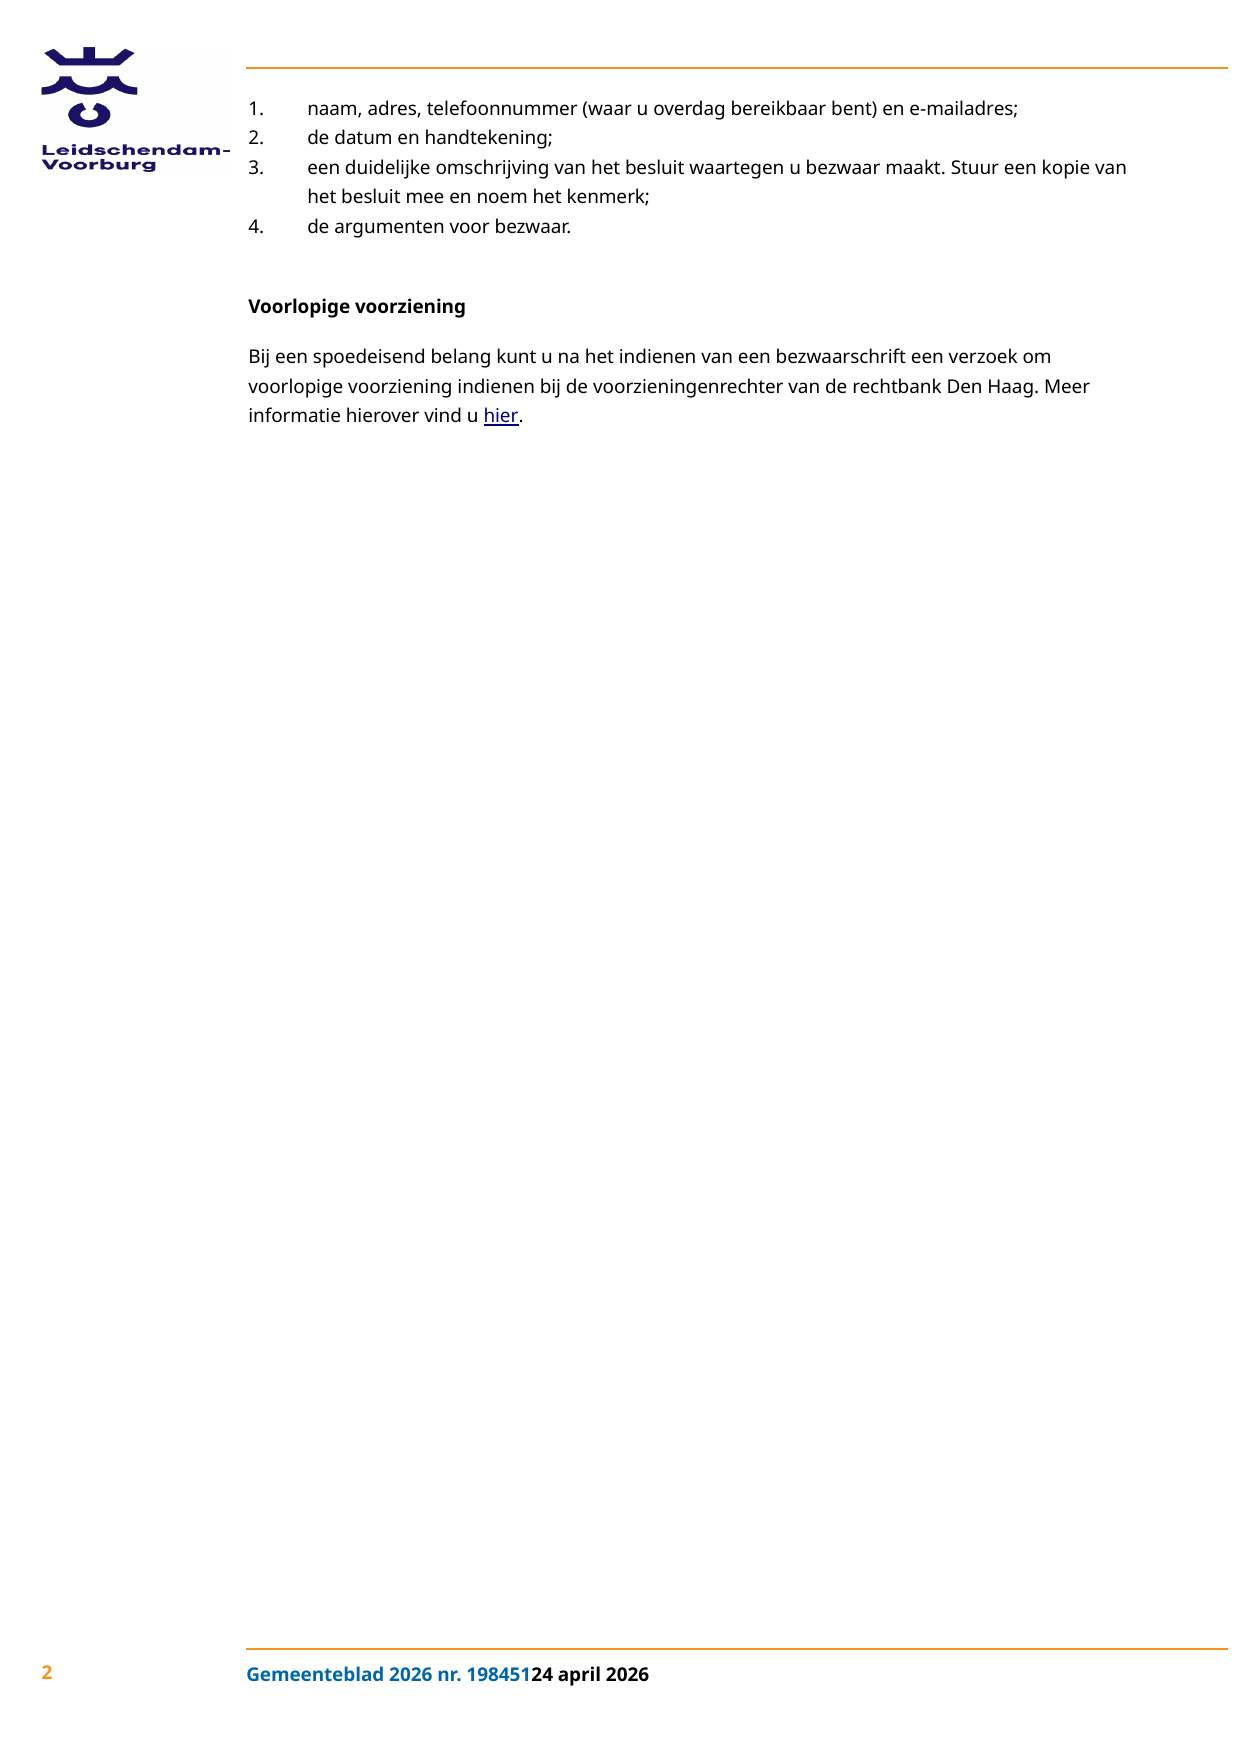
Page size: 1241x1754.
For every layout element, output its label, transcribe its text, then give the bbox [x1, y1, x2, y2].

list naam, adres, telefoonnummer (waar u overdag bereikbaar bent) en e-mailadres; [248, 95, 1152, 121]
list de datum en handtekening; [248, 124, 1152, 150]
text Bij een spoedeisend belang kunt u na het indienen van een bezwaarschrift een verzoek om voorlopige voorziening indienen bij de voorzieningenrechter van de rechtbank Den Haag. Meer informatie hierover vind u hier. [248, 343, 1152, 428]
text Voorlopige voorziening [248, 293, 1152, 319]
picture [41, 47, 231, 172]
list de argumenten voor bezwaar. [248, 213, 1152, 239]
list een duidelijke omschrijving van het besluit waartegen u bezwaar maakt. Stuur een kopie van het besluit mee en noem het kenmerk; [248, 154, 1152, 209]
